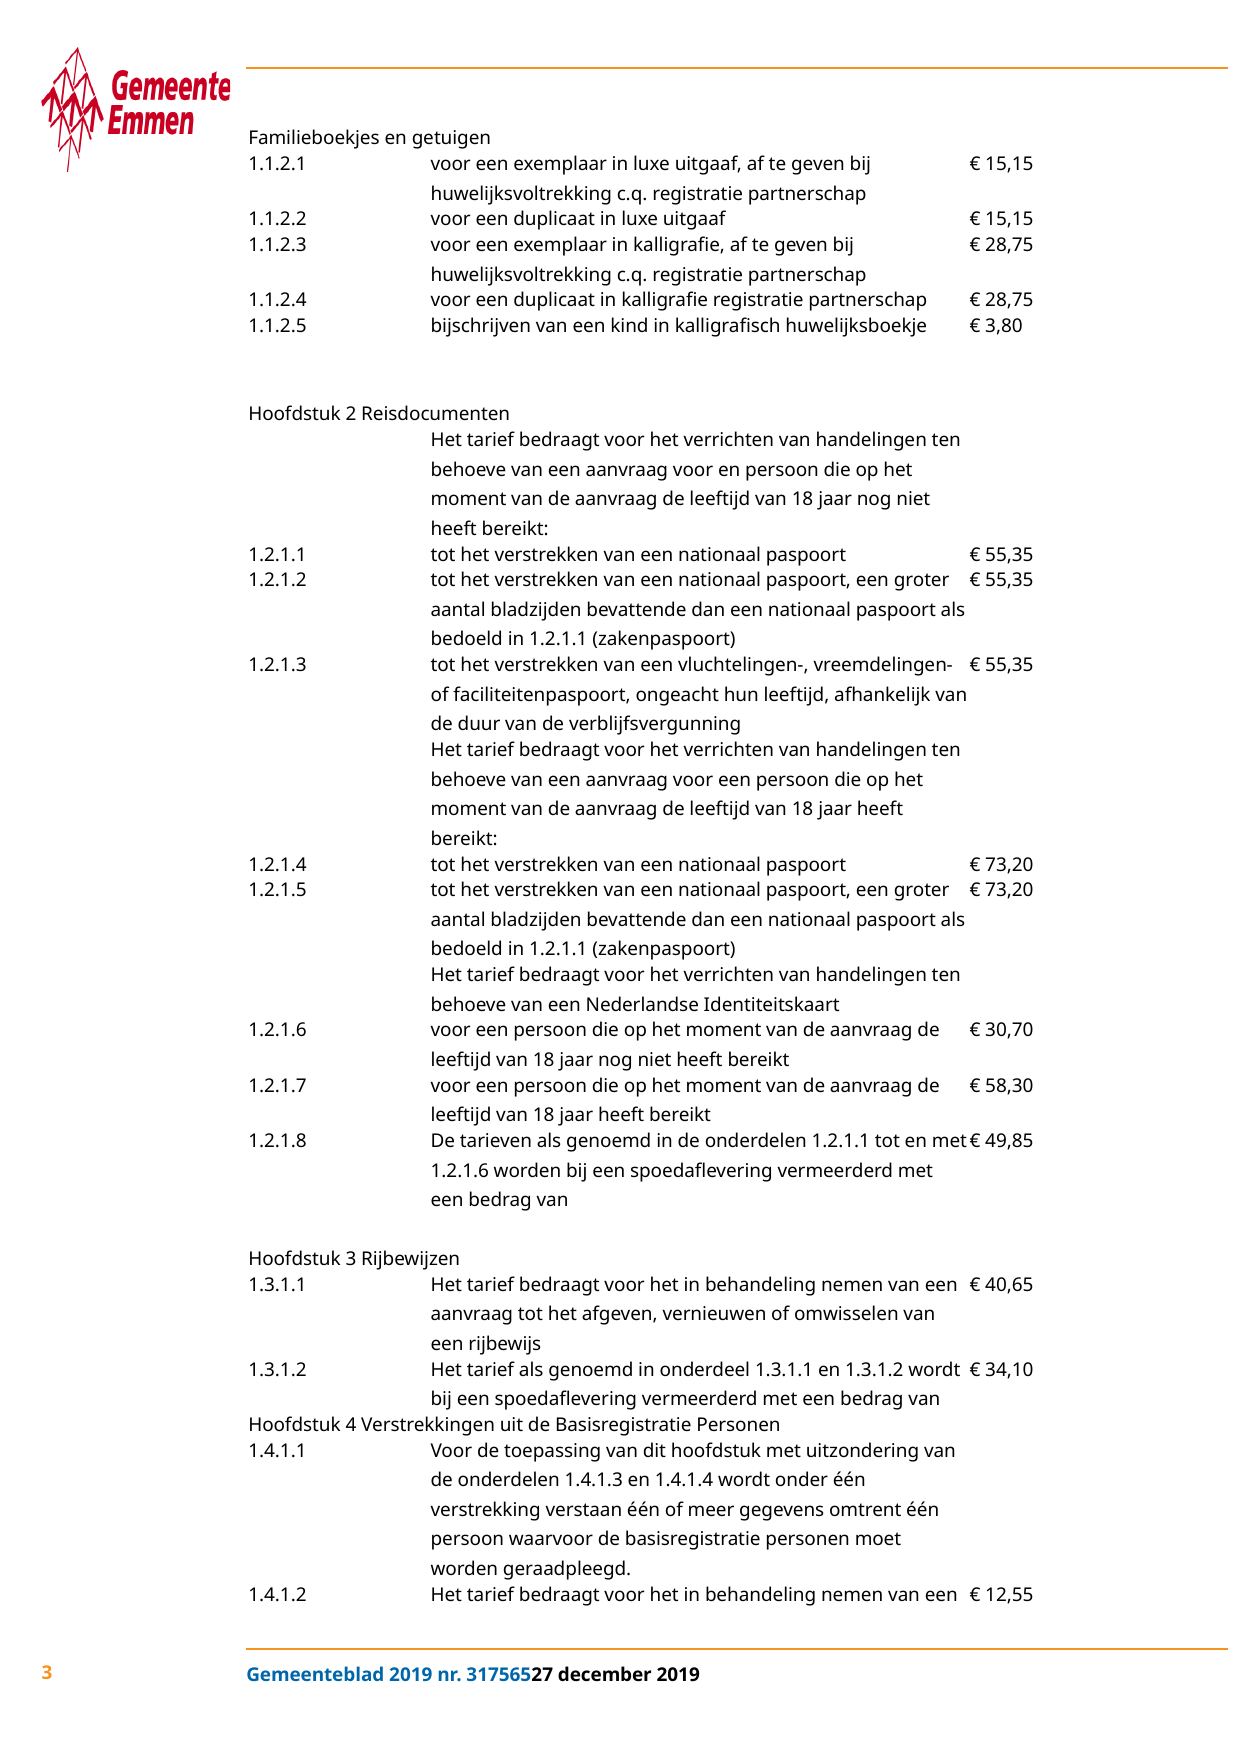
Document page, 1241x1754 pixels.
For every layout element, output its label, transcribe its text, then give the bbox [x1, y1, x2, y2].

table_cell Voor de toepassing van dit hoofdstuk met uitzondering van de onderdelen 1.4.1.3 en 1.4.1.4 wordt onder één verstrekking verstaan één of meer gegevens omtrent één persoon waarvoor de basisregistratie personen moet worden geraadpleegd. [430, 1437, 969, 1581]
table_cell Het tarief bedraagt voor het in behandeling nemen van een [430, 1581, 969, 1607]
table_cell voor een exemplaar in luxe uitgaaf, af te geven bij huwelijksvoltrekking c.q. registratie partnerschap [430, 150, 969, 206]
table_cell € 28,75 [969, 287, 1152, 312]
table_cell € 73,20 [969, 851, 1152, 876]
table_cell € 55,35 [969, 651, 1152, 736]
table_cell voor een duplicaat in kalligrafie registratie partnerschap [430, 287, 969, 312]
table_cell € 3,80 [969, 312, 1152, 338]
table_cell [248, 736, 430, 851]
table_cell voor een persoon die op het moment van de aanvraag de leeftijd van 18 jaar nog niet heeft bereikt [430, 1017, 969, 1072]
table_cell voor een duplicaat in luxe uitgaaf [430, 206, 969, 231]
table_cell 1.3.1.1 [248, 1271, 430, 1356]
table_header [969, 401, 1152, 426]
table_cell [969, 1411, 1152, 1437]
table_header Hoofdstuk 2 Reisdocumenten [248, 401, 969, 426]
table_cell Hoofdstuk 4 Verstrekkingen uit de Basisregistratie Personen [248, 1411, 969, 1437]
table_cell 1.4.1.2 [248, 1581, 430, 1607]
table_cell € 73,20 [969, 876, 1152, 961]
table_cell 1.2.1.8 [248, 1127, 430, 1212]
table_cell Het tarief als genoemd in onderdeel 1.3.1.1 en 1.3.1.2 wordt bij een spoedaflevering vermeerderd met een bedrag van [430, 1356, 969, 1411]
table_cell Het tarief bedraagt voor het verrichten van handelingen ten behoeve van een aanvraag voor en persoon die op het moment van de aanvraag de leeftijd van 18 jaar nog niet heeft bereikt: [430, 426, 969, 541]
table_cell Het tarief bedraagt voor het in behandeling nemen van een aanvraag tot het afgeven, vernieuwen of omwisselen van een rijbewijs [430, 1271, 969, 1356]
table_cell 1.2.1.3 [248, 651, 430, 736]
table_header Familieboekjes en getuigen [248, 125, 969, 150]
table_cell [969, 426, 1152, 541]
table_cell 1.4.1.1 [248, 1437, 430, 1581]
picture [41, 47, 231, 172]
table_cell 1.1.2.2 [248, 206, 430, 231]
table_cell De tarieven als genoemd in de onderdelen 1.2.1.1 tot en met 1.2.1.6 worden bij een spoedaflevering vermeerderd met een bedrag van [430, 1127, 969, 1212]
table_cell 1.2.1.5 [248, 876, 430, 961]
table_cell € 49,85 [969, 1127, 1152, 1212]
table_cell voor een persoon die op het moment van de aanvraag de leeftijd van 18 jaar heeft bereikt [430, 1072, 969, 1127]
table_cell € 12,55 [969, 1581, 1152, 1607]
table_cell voor een exemplaar in kalligrafie, af te geven bij huwelijksvoltrekking c.q. registratie partnerschap [430, 231, 969, 287]
table_cell bijschrijven van een kind in kalligrafisch huwelijksboekje [430, 312, 969, 338]
table_cell € 30,70 [969, 1017, 1152, 1072]
table_cell 1.1.2.5 [248, 312, 430, 338]
table_cell [248, 426, 430, 541]
table_header [969, 1245, 1152, 1271]
table_cell 1.2.1.6 [248, 1017, 430, 1072]
table_cell € 28,75 [969, 231, 1152, 287]
table_cell tot het verstrekken van een vluchtelingen-, vreemdelingen- of faciliteitenpaspoort, ongeacht hun leeftijd, afhankelijk van de duur van de verblijfsvergunning [430, 651, 969, 736]
table_header Hoofdstuk 3 Rijbewijzen [248, 1245, 969, 1271]
table_cell tot het verstrekken van een nationaal paspoort, een groter aantal bladzijden bevattende dan een nationaal paspoort als bedoeld in 1.2.1.1 (zakenpaspoort) [430, 566, 969, 651]
table_cell € 55,35 [969, 566, 1152, 651]
table_cell [969, 961, 1152, 1017]
table_cell 1.2.1.2 [248, 566, 430, 651]
table_cell 1.2.1.7 [248, 1072, 430, 1127]
table_cell Het tarief bedraagt voor het verrichten van handelingen ten behoeve van een aanvraag voor een persoon die op het moment van de aanvraag de leeftijd van 18 jaar heeft bereikt: [430, 736, 969, 851]
table_cell [248, 961, 430, 1017]
table_cell tot het verstrekken van een nationaal paspoort [430, 851, 969, 876]
table_cell tot het verstrekken van een nationaal paspoort, een groter aantal bladzijden bevattende dan een nationaal paspoort als bedoeld in 1.2.1.1 (zakenpaspoort) [430, 876, 969, 961]
table_header [969, 125, 1152, 150]
table_cell 1.1.2.4 [248, 287, 430, 312]
table_cell € 55,35 [969, 541, 1152, 566]
table_cell € 40,65 [969, 1271, 1152, 1356]
table_cell € 15,15 [969, 150, 1152, 206]
table_cell 1.1.2.3 [248, 231, 430, 287]
table_cell 1.2.1.4 [248, 851, 430, 876]
table_cell 1.3.1.2 [248, 1356, 430, 1411]
table_cell [969, 1437, 1152, 1581]
table_cell € 58,30 [969, 1072, 1152, 1127]
table_cell Het tarief bedraagt voor het verrichten van handelingen ten behoeve van een Nederlandse Identiteitskaart [430, 961, 969, 1017]
table_cell 1.1.2.1 [248, 150, 430, 206]
table_cell tot het verstrekken van een nationaal paspoort [430, 541, 969, 566]
table_cell [969, 736, 1152, 851]
table_cell € 34,10 [969, 1356, 1152, 1411]
table_cell € 15,15 [969, 206, 1152, 231]
table_cell 1.2.1.1 [248, 541, 430, 566]
